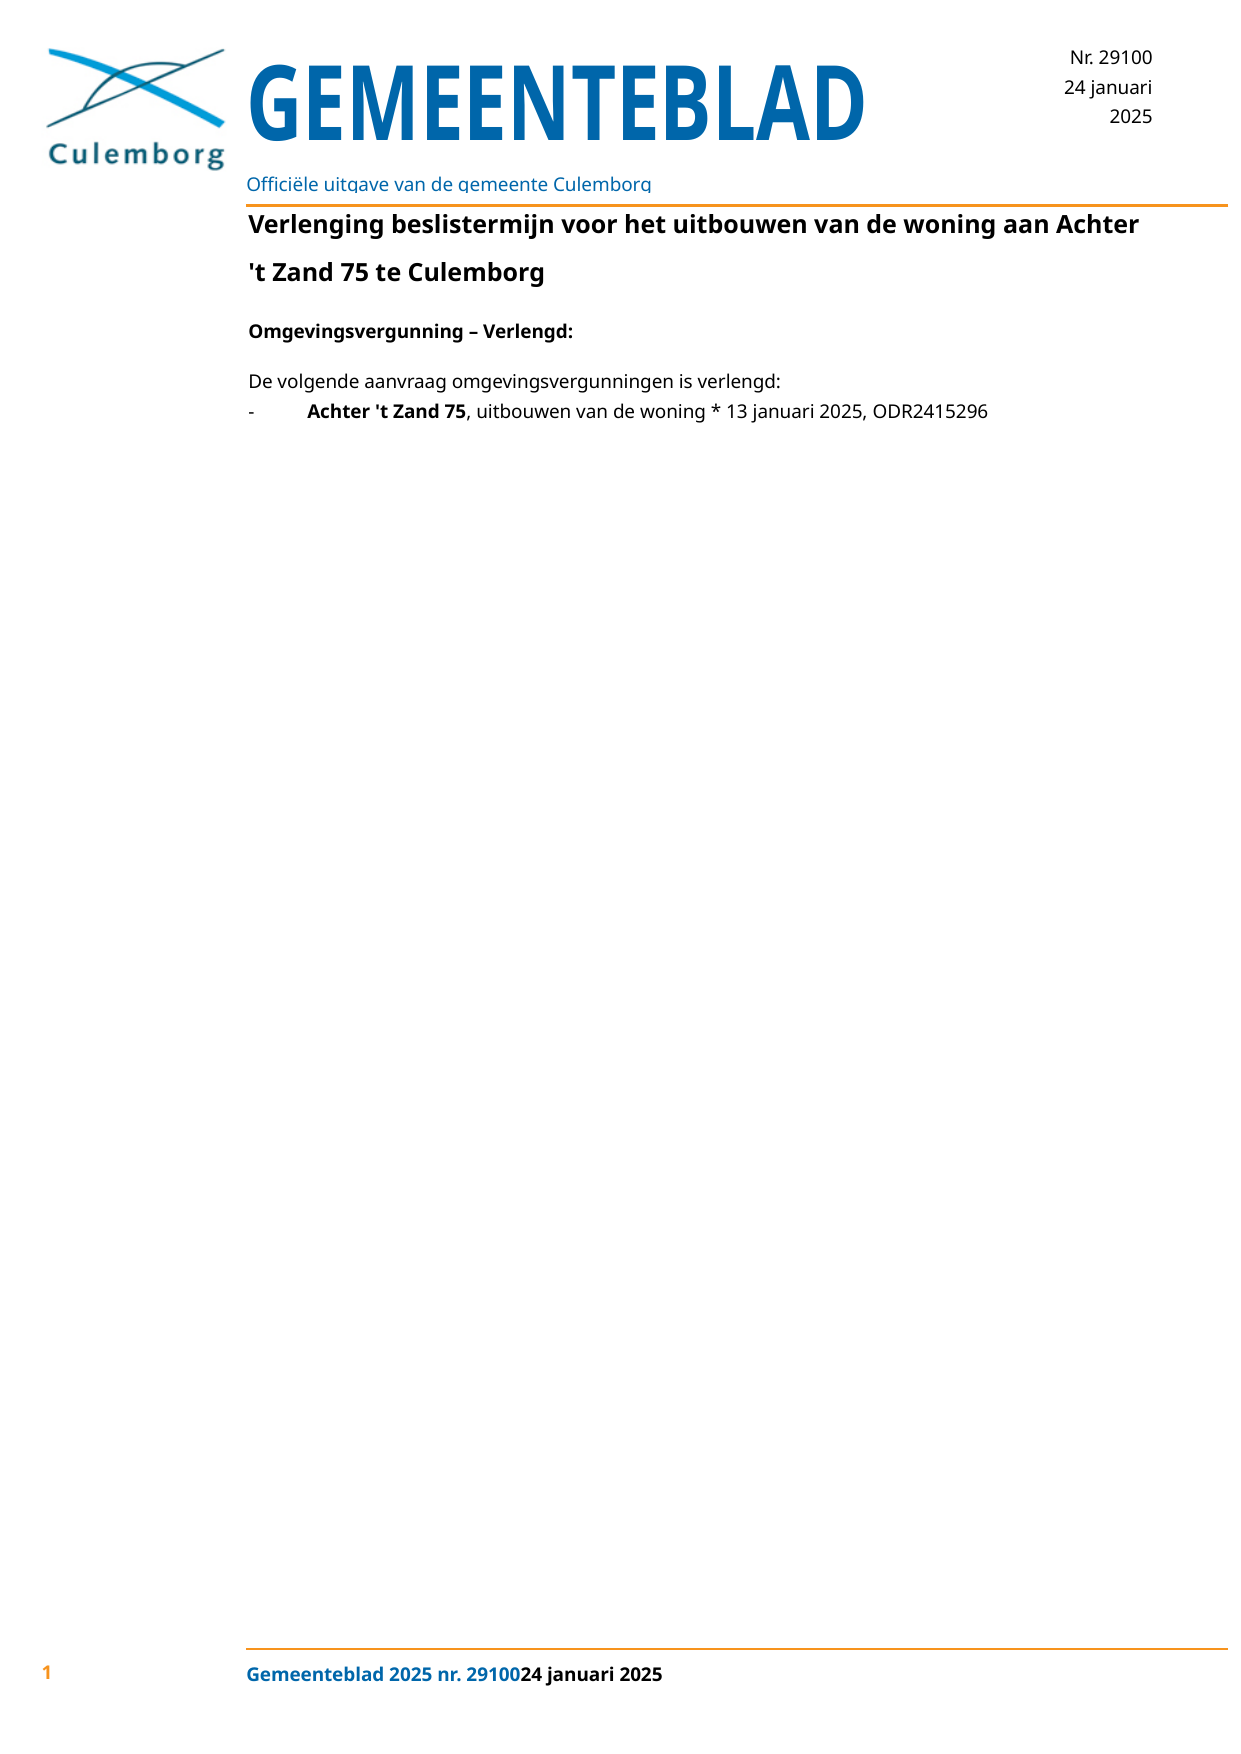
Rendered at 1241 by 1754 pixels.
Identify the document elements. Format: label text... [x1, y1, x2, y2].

list Achter 't Zand 75, uitbouwen van de woning * 13 januari 2025, ODR2415296 [248, 398, 1152, 424]
picture [41, 47, 231, 172]
text De volgende aanvraag omgevingsvergunningen is verlengd: [248, 368, 1152, 394]
text Omgevingsvergunning – Verlengd: [248, 318, 1152, 344]
text Verlenging beslistermijn voor het uitbouwen van de woning aan Achter 't Zand 75 te Culemborg [248, 207, 1152, 288]
